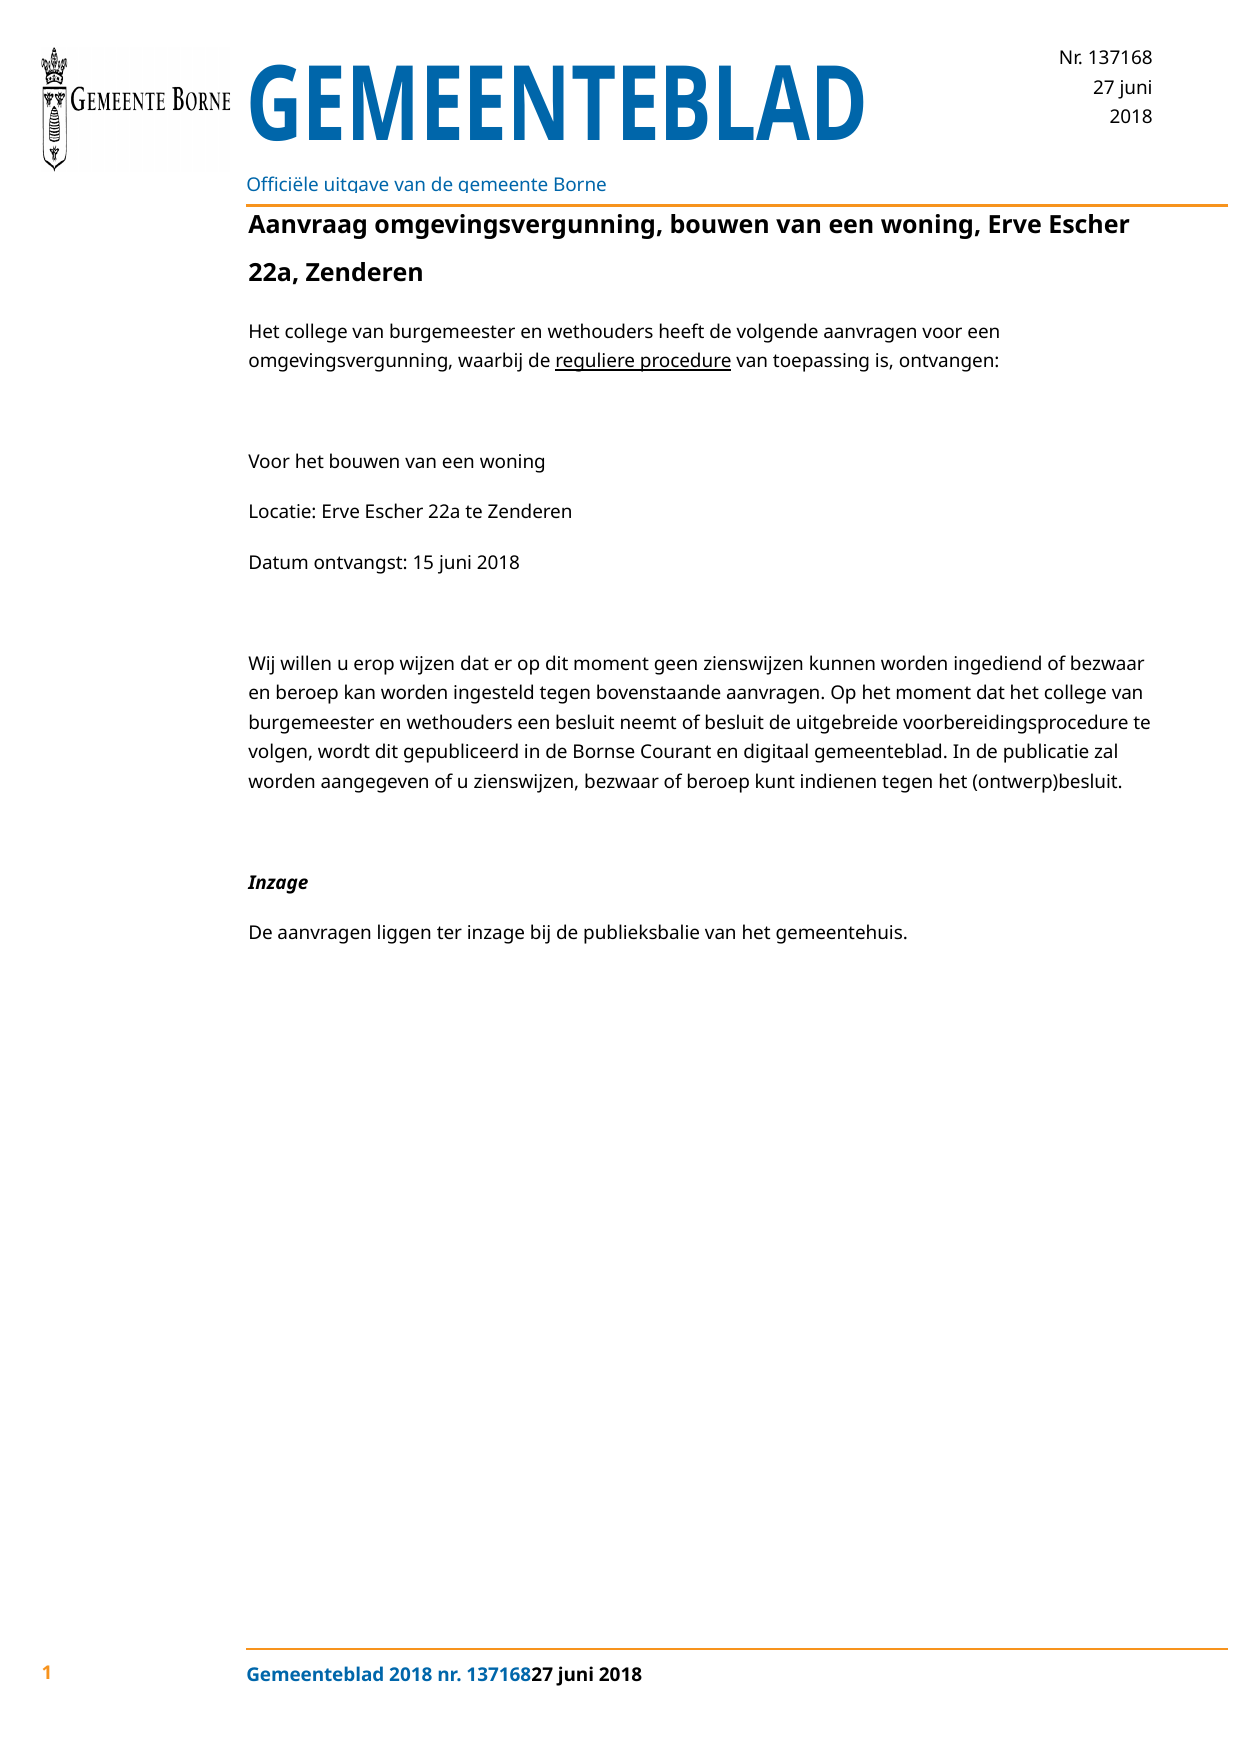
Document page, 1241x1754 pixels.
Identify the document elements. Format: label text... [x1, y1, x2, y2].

text Datum ontvangst: 15 juni 2018 [248, 549, 1152, 575]
text Voor het bouwen van een woning [248, 448, 1152, 474]
text Het college van burgemeester en wethouders heeft de volgende aanvragen voor een omgevingsvergunning, waarbij de reguliere procedure van toepassing is, ontvangen: [248, 318, 1152, 373]
text Wij willen u erop wijzen dat er op dit moment geen zienswijzen kunnen worden ingediend of bezwaar en beroep kan worden ingesteld tegen bovenstaande aanvragen. Op het moment dat het college van burgemeester en wethouders een besluit neemt of besluit de uitgebreide voorbereidingsprocedure te volgen, wordt dit gepubliceerd in de Bornse Courant en digitaal gemeenteblad. In de publicatie zal worden aangegeven of u zienswijzen, bezwaar of beroep kunt indienen tegen het (ontwerp)besluit. [248, 650, 1152, 794]
text De aanvragen liggen ter inzage bij de publieksbalie van het gemeentehuis. [248, 919, 1152, 945]
text Aanvraag omgevingsvergunning, bouwen van een woning, Erve Escher 22a, Zenderen [248, 207, 1152, 288]
text Locatie: Erve Escher 22a te Zenderen [248, 499, 1152, 524]
text Inzage [248, 869, 1152, 895]
picture [41, 47, 231, 172]
